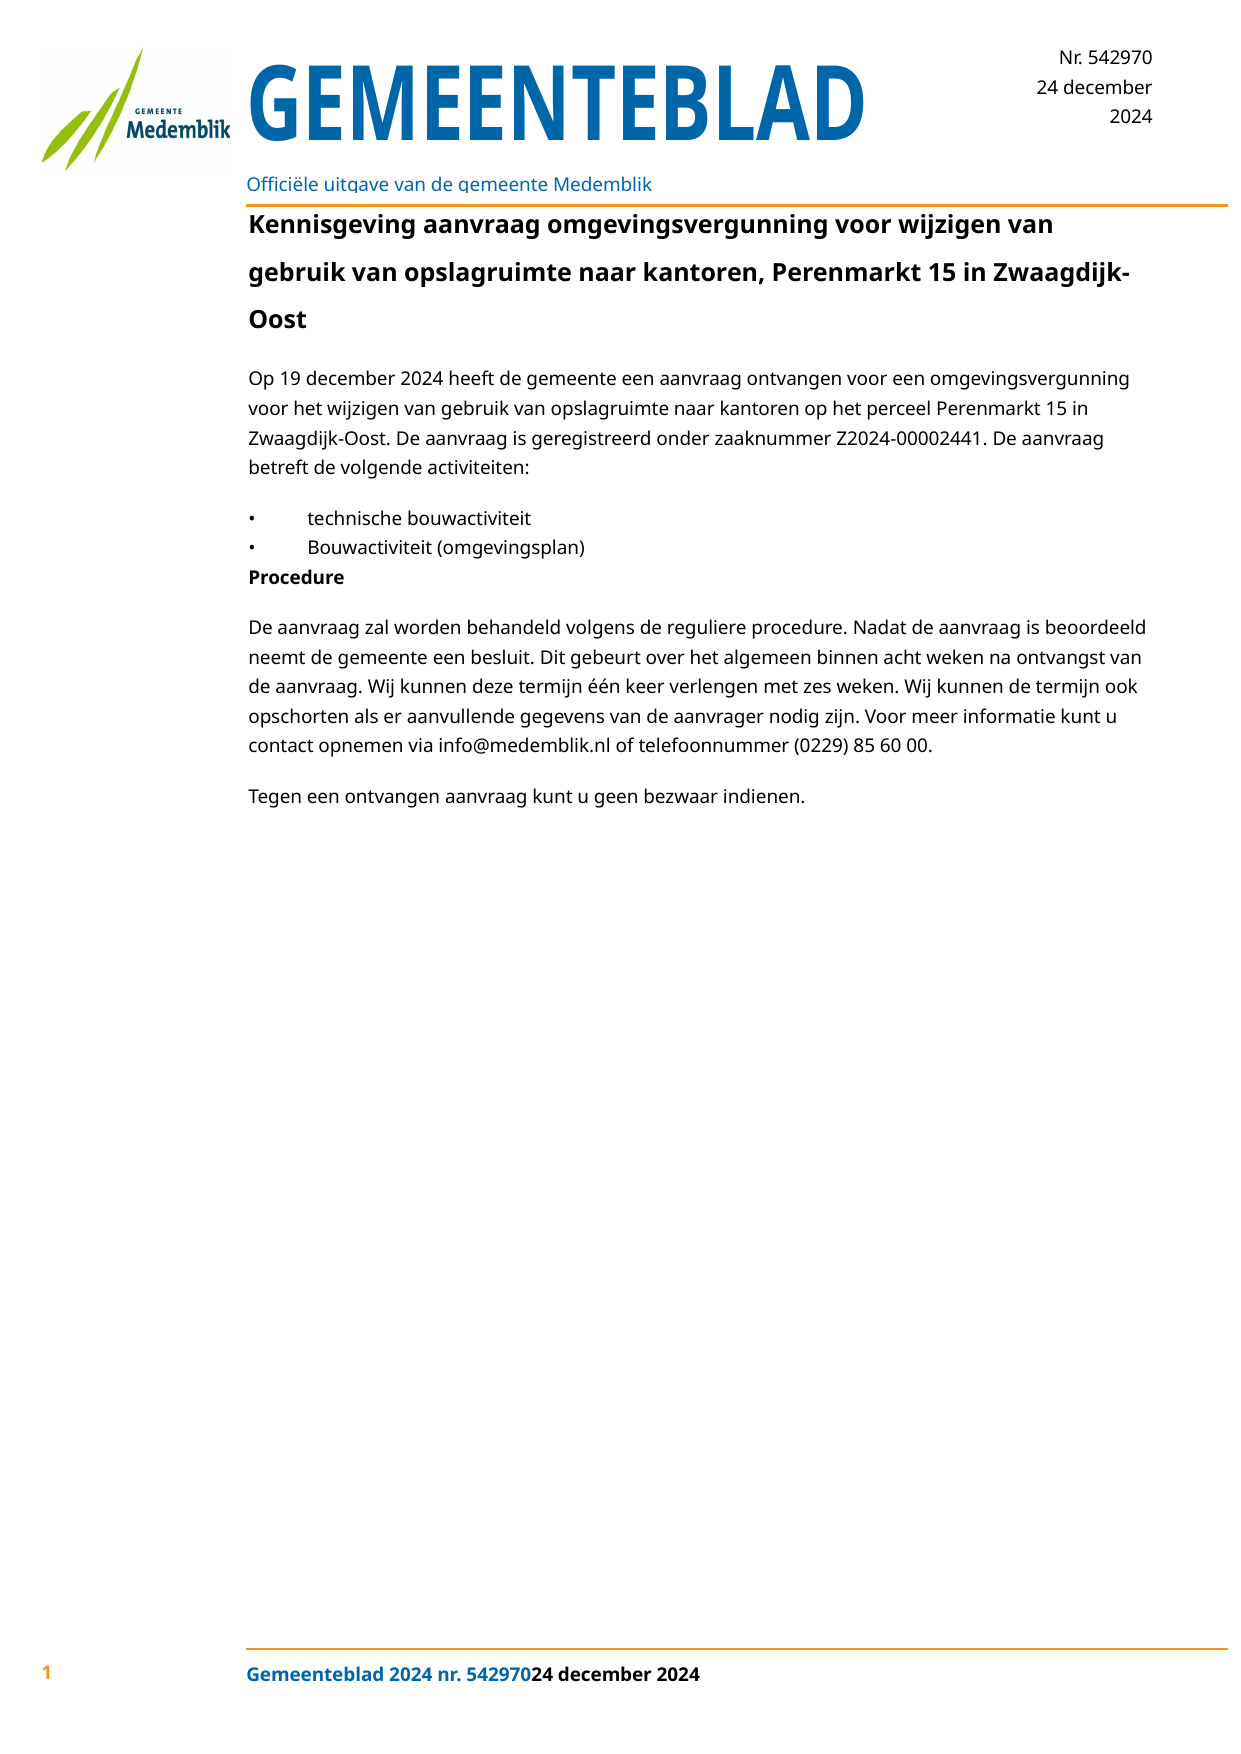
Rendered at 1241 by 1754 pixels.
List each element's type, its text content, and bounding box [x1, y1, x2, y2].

text Tegen een ontvangen aanvraag kunt u geen bezwaar indienen. [248, 783, 1152, 809]
picture [41, 47, 231, 172]
text De aanvraag zal worden behandeld volgens de reguliere procedure. Nadat de aanvraag is beoordeeld neemt de gemeente een besluit. Dit gebeurt over het algemeen binnen acht weken na ontvangst van de aanvraag. Wij kunnen deze termijn één keer verlengen met zes weken. Wij kunnen de termijn ook opschorten als er aanvullende gegevens van de aanvrager nodig zijn. Voor meer informatie kunt u contact opnemen via info@medemblik.nl of telefoonnummer (0229) 85 60 00. [248, 614, 1152, 758]
text Procedure [248, 564, 1152, 589]
list technische bouwactiviteit [248, 505, 1152, 530]
list Bouwactiviteit (omgevingsplan) [248, 534, 1152, 560]
text Op 19 december 2024 heeft de gemeente een aanvraag ontvangen voor een omgevingsvergunning voor het wijzigen van gebruik van opslagruimte naar kantoren op het perceel Perenmarkt 15 in Zwaagdijk-Oost. De aanvraag is geregistreerd onder zaaknummer Z2024-00002441. De aanvraag betreft de volgende activiteiten: [248, 366, 1152, 480]
text Kennisgeving aanvraag omgevingsvergunning voor wijzigen van gebruik van opslagruimte naar kantoren, Perenmarkt 15 in Zwaagdijk-Oost [248, 207, 1152, 336]
